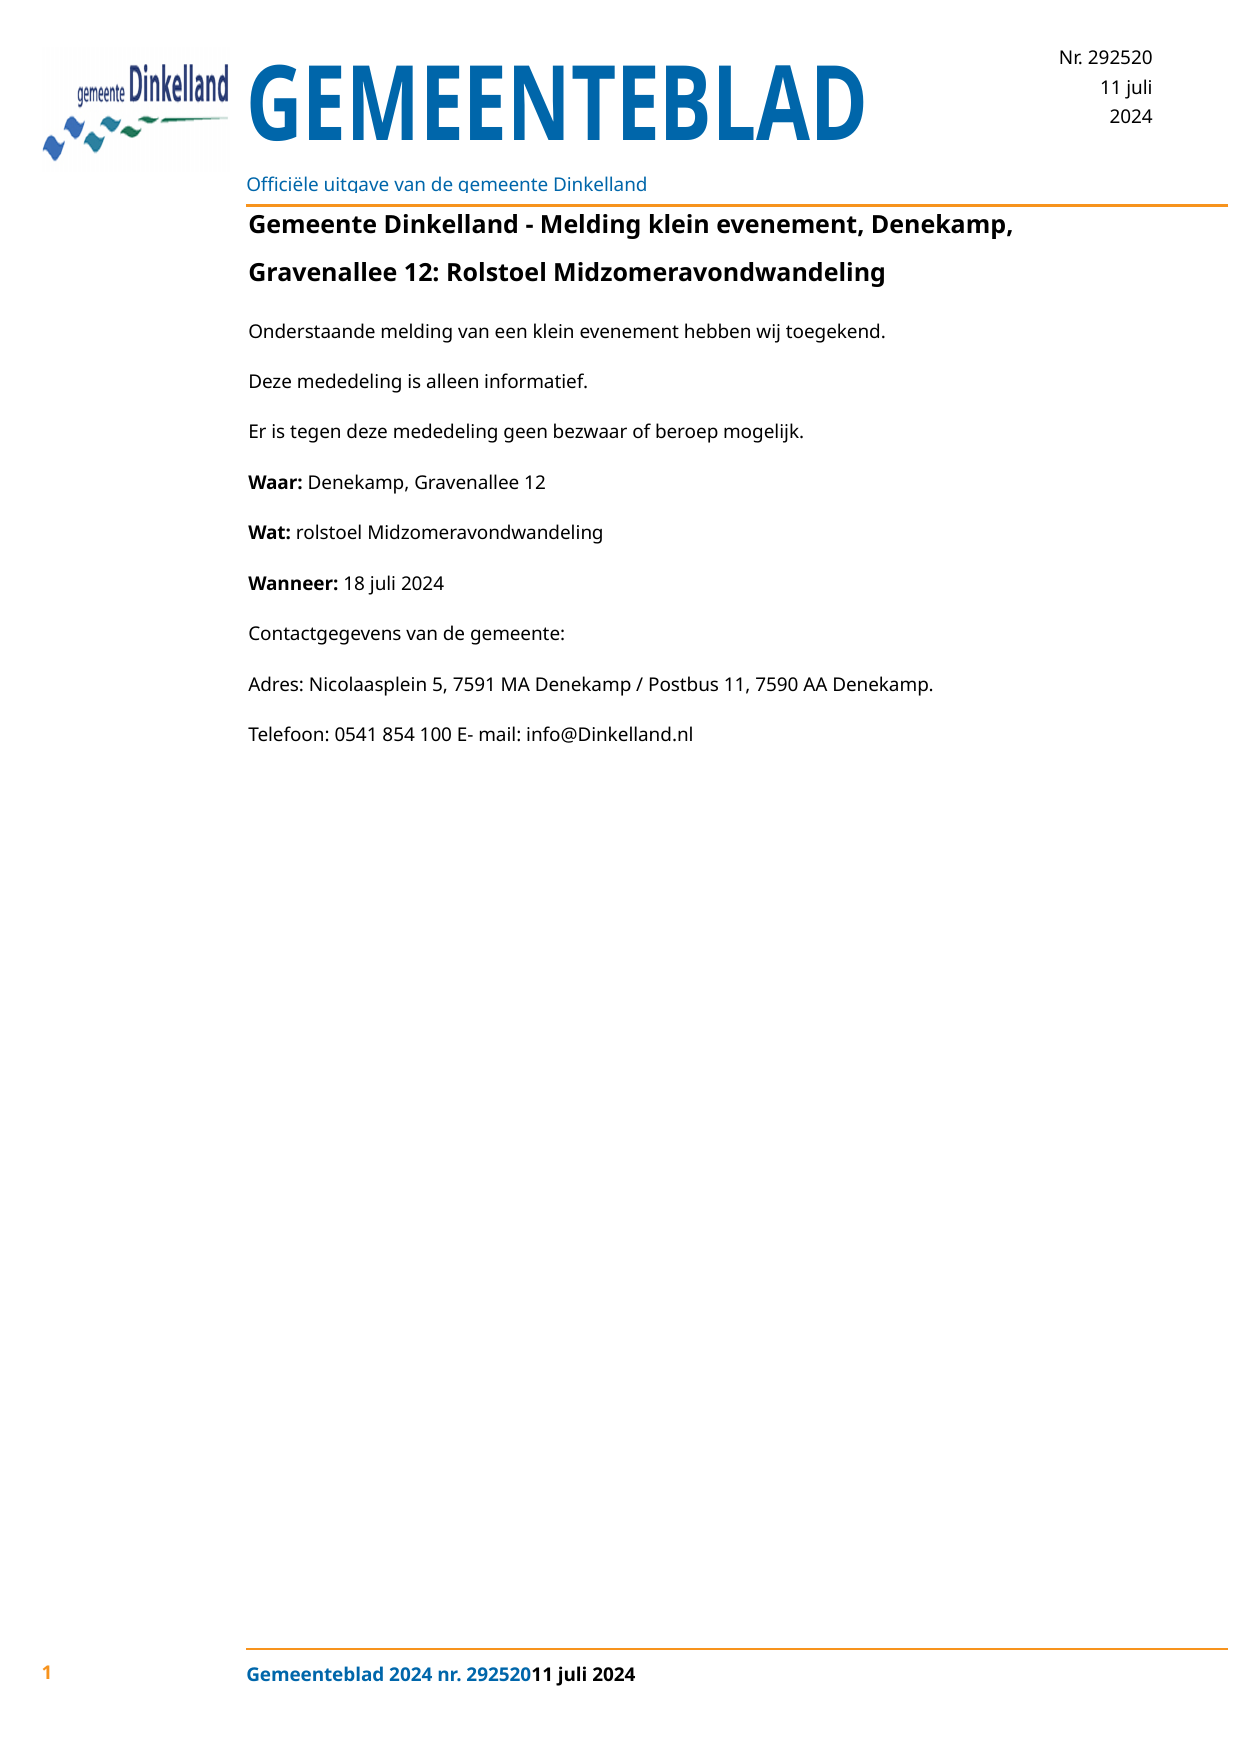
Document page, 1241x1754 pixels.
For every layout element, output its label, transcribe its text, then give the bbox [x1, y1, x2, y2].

text Telefoon: 0541 854 100 E- mail: info@Dinkelland.nl [248, 721, 1152, 747]
text Gemeente Dinkelland - Melding klein evenement, Denekamp, Gravenallee 12: Rolstoel Midzomeravondwandeling [248, 207, 1152, 288]
text Deze mededeling is alleen informatief. [248, 368, 1152, 394]
text Contactgegevens van de gemeente: [248, 620, 1152, 646]
picture [41, 47, 231, 172]
text Adres: Nicolaasplein 5, 7591 MA Denekamp / Postbus 11, 7590 AA Denekamp. [248, 671, 1152, 697]
text Wanneer: 18 juli 2024 [248, 570, 1152, 596]
text Onderstaande melding van een klein evenement hebben wij toegekend. [248, 318, 1152, 344]
text Waar: Denekamp, Gravenallee 12 [248, 469, 1152, 495]
text Er is tegen deze mededeling geen bezwaar of beroep mogelijk. [248, 419, 1152, 444]
text Wat: rolstoel Midzomeravondwandeling [248, 519, 1152, 545]
